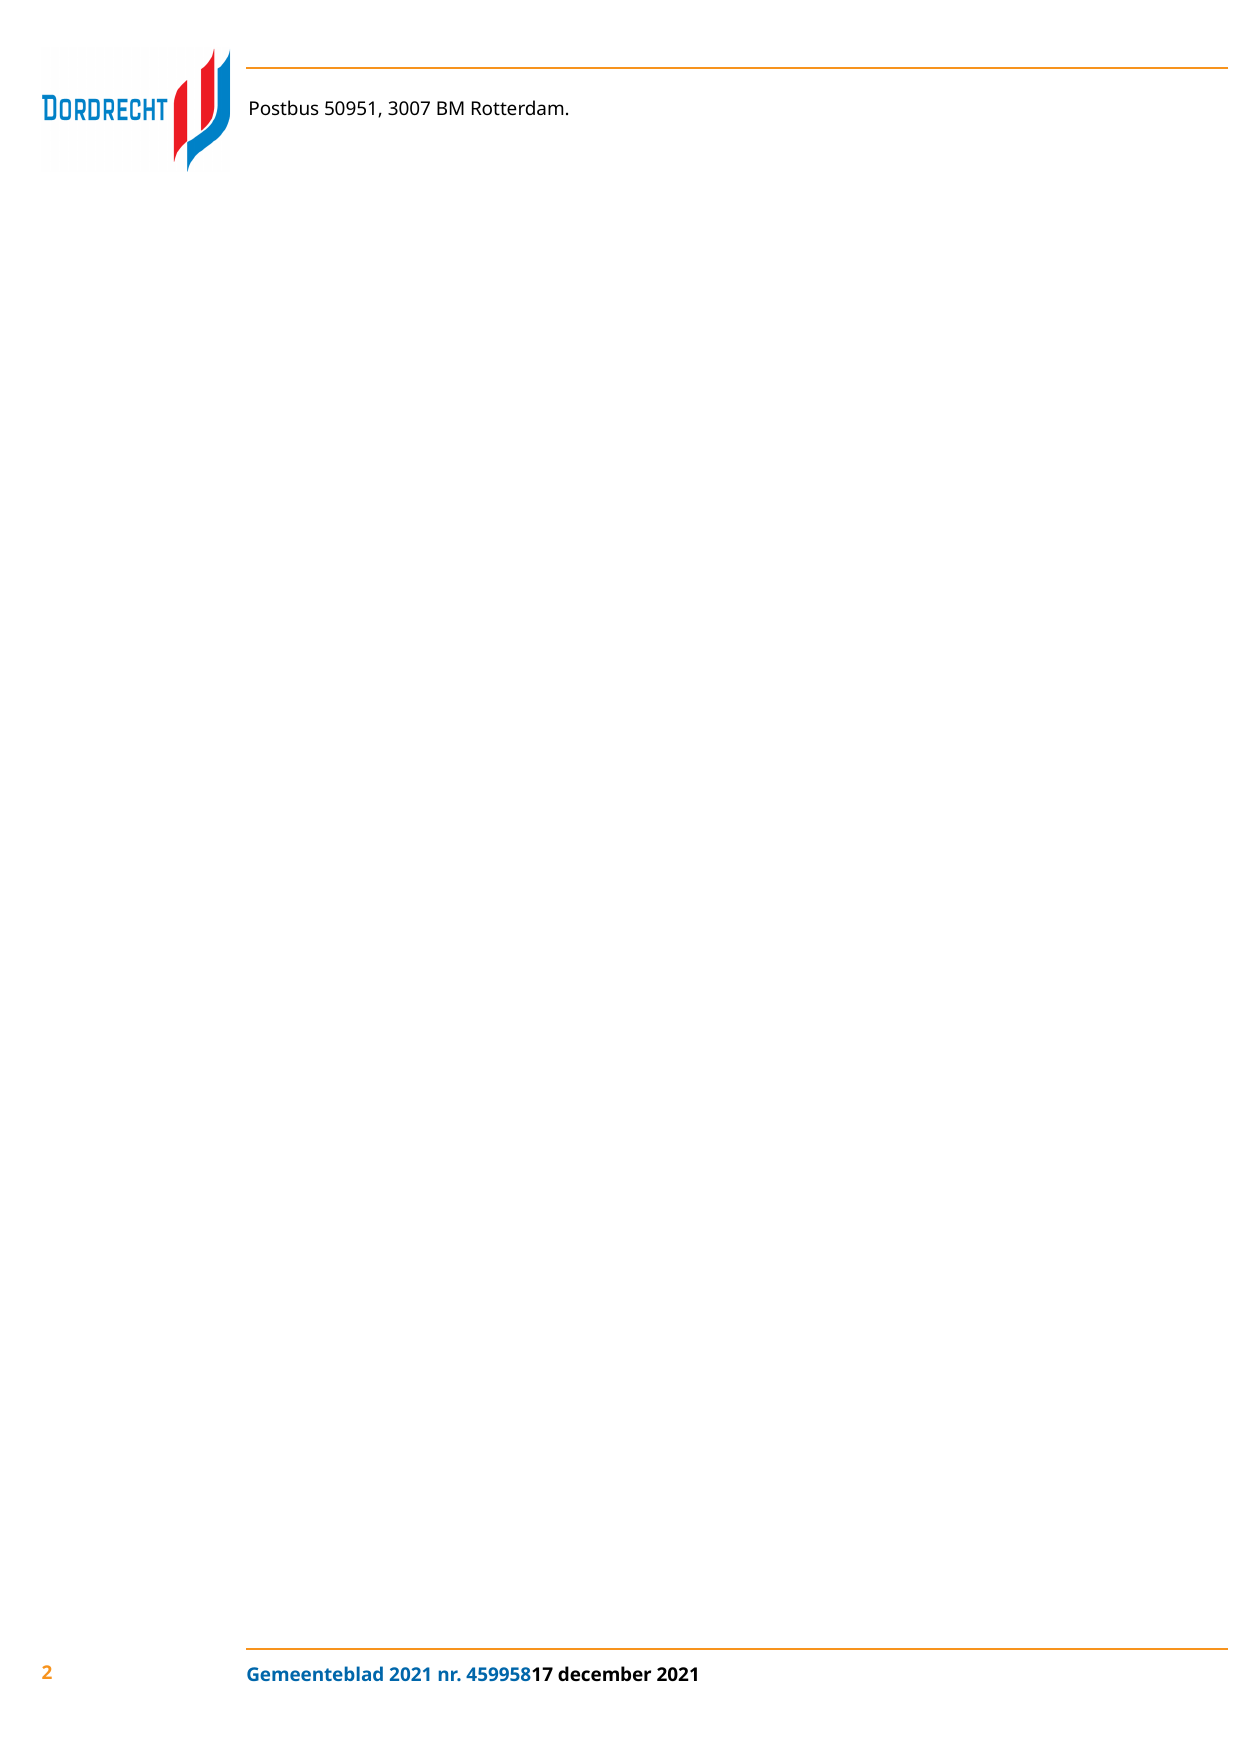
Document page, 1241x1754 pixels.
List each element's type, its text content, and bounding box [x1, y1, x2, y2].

picture [41, 47, 231, 172]
text Postbus 50951, 3007 BM Rotterdam. [248, 95, 1152, 121]
